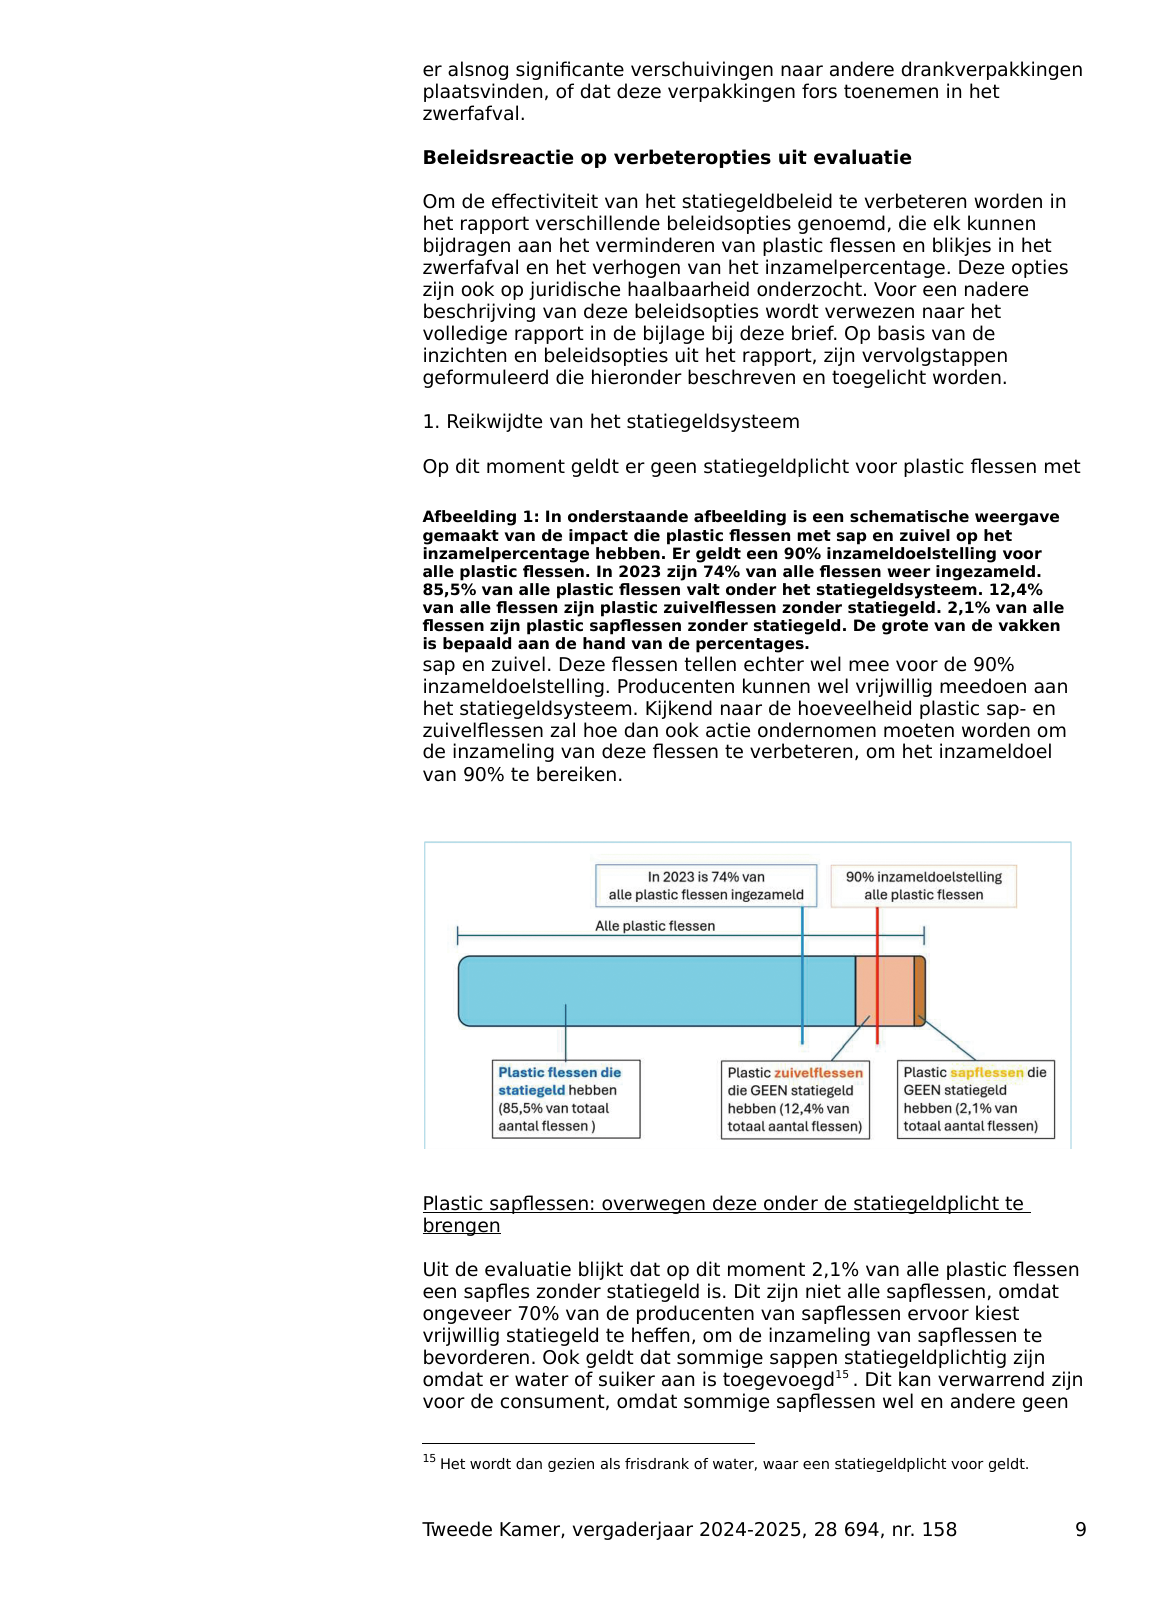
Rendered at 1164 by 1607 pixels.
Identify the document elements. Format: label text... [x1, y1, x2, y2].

text Om de effectiviteit van het statiegeldbeleid te verbeteren worden in het rapport verschillende beleidsopties genoemd, die elk kunnen bijdragen aan het verminderen van plastic flessen en blikjes in het zwerfafval en het verhogen van het inzamelpercentage. Deze opties zijn ook op juridische haalbaarheid onderzocht. Voor een nadere beschrijving van deze beleidsopties wordt verwezen naar het volledige rapport in de bijlage bij deze brief. Op basis van de inzichten en beleidsopties uit het rapport, zijn vervolgstappen geformuleerd die hieronder beschreven en toegelicht worden. [422, 191, 1087, 389]
picture [422, 841, 1072, 1149]
subtitle Beleidsreactie op verbeteropties uit evaluatie [422, 147, 1087, 169]
text Afbeelding 1: In onderstaande afbeelding is een schematische weergave gemaakt van de impact die plastic flessen met sap en zuivel op het inzamelpercentage hebben. Er geldt een 90% inzameldoelstelling voor alle plastic flessen. In 2023 zijn 74% van alle flessen weer ingezameld. 85,5% van alle plastic flessen valt onder het statiegeldsysteem. 12,4% van alle flessen zijn plastic zuivelflessen zonder statiegeld. 2,1% van alle flessen zijn plastic sapflessen zonder statiegeld. De grote van de vakken is bepaald aan de hand van de percentages. [422, 508, 1072, 653]
subtitle 1. Reikwijdte van het statiegeldsysteem [422, 411, 1087, 433]
subtitle Plastic sapflessen: overwegen deze onder de statiegeldplicht te brengen [422, 1193, 1087, 1237]
text Het wordt dan gezien als frisdrank of water, waar een statiegeldplicht voor geldt. [422, 1452, 1087, 1474]
text er alsnog significante verschuivingen naar andere drankverpakkingen plaatsvinden, of dat deze verpakkingen fors toenemen in het zwerfafval. [422, 59, 1087, 125]
text Op dit moment geldt er geen statiegeldplicht voor plastic flessen met sap en zuivel. Deze flessen tellen echter wel mee voor de 90% inzameldoelstelling. Producenten kunnen wel vrijwillig meedoen aan het statiegeldsysteem. Kijkend naar de hoeveelheid plastic sap- en zuivelflessen zal hoe dan ook actie ondernomen moeten worden om de inzameling van deze flessen te verbeteren, om het inzameldoel van 90% te bereiken. [422, 456, 1087, 785]
text Uit de evaluatie blijkt dat op dit moment 2,1% van alle plastic flessen een sapfles zonder statiegeld is. Dit zijn niet alle sapflessen, omdat ongeveer 70% van de producenten van sapflessen ervoor kiest vrijwillig statiegeld te heffen, om de inzameling van sapflessen te bevorderen. Ook geldt dat sommige sappen statiegeldplichtig zijn omdat er water of suiker aan is toegevoegd. Dit kan verwarrend zijn voor de consument, omdat sommige sapflessen wel en andere geen [422, 1259, 1087, 1413]
